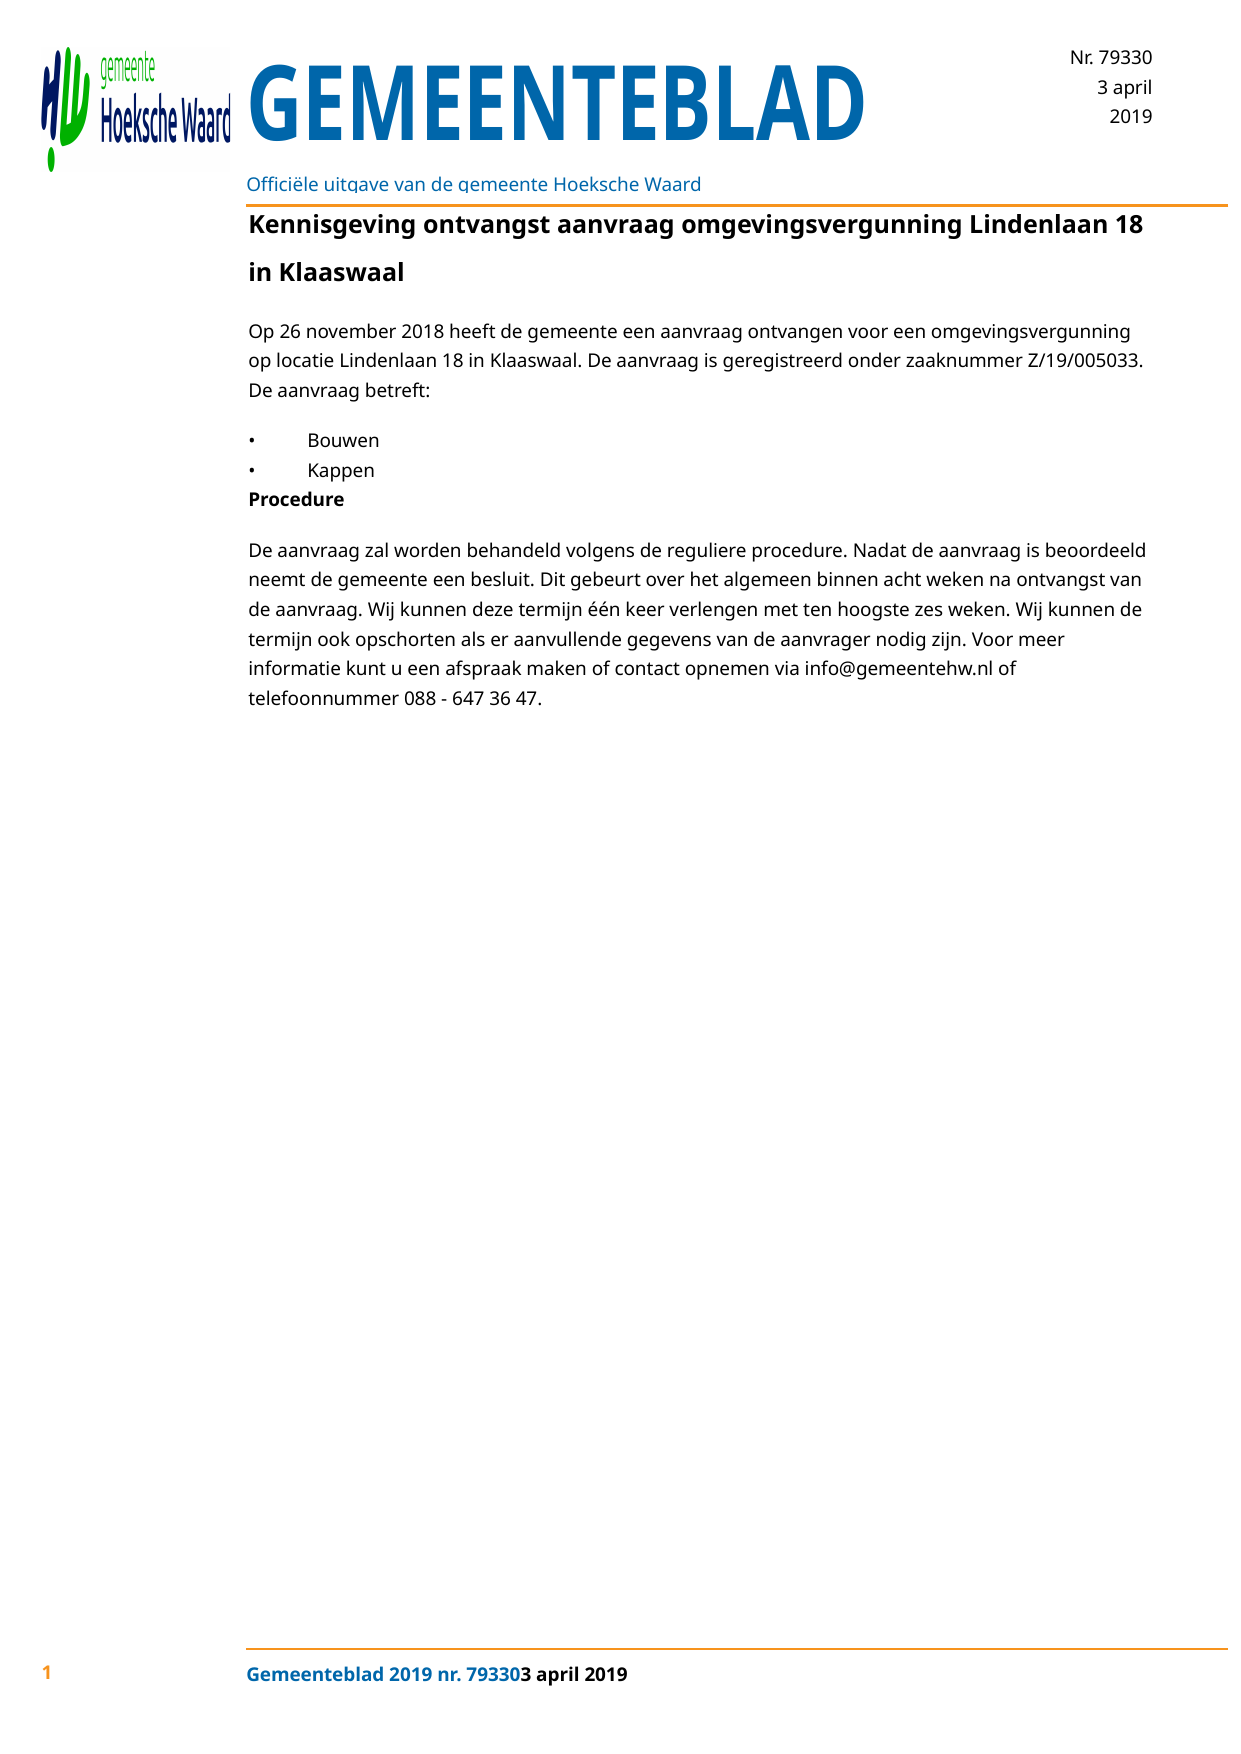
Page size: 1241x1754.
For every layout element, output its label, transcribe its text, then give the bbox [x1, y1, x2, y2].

text Kennisgeving ontvangst aanvraag omgevingsvergunning Lindenlaan 18 in Klaaswaal [248, 207, 1152, 288]
picture [41, 47, 231, 172]
text De aanvraag zal worden behandeld volgens de reguliere procedure. Nadat de aanvraag is beoordeeld neemt de gemeente een besluit. Dit gebeurt over het algemeen binnen acht weken na ontvangst van de aanvraag. Wij kunnen deze termijn één keer verlengen met ten hoogste zes weken. Wij kunnen de termijn ook opschorten als er aanvullende gegevens van de aanvrager nodig zijn. Voor meer informatie kunt u een afspraak maken of contact opnemen via info@gemeentehw.nl of telefoonnummer 088 - 647 36 47. [248, 537, 1152, 711]
list Bouwen [248, 427, 1152, 453]
list Kappen [248, 457, 1152, 483]
text Procedure [248, 487, 1152, 512]
text Op 26 november 2018 heeft de gemeente een aanvraag ontvangen voor een omgevingsvergunning op locatie Lindenlaan 18 in Klaaswaal. De aanvraag is geregistreerd onder zaaknummer Z/19/005033. De aanvraag betreft: [248, 318, 1152, 403]
